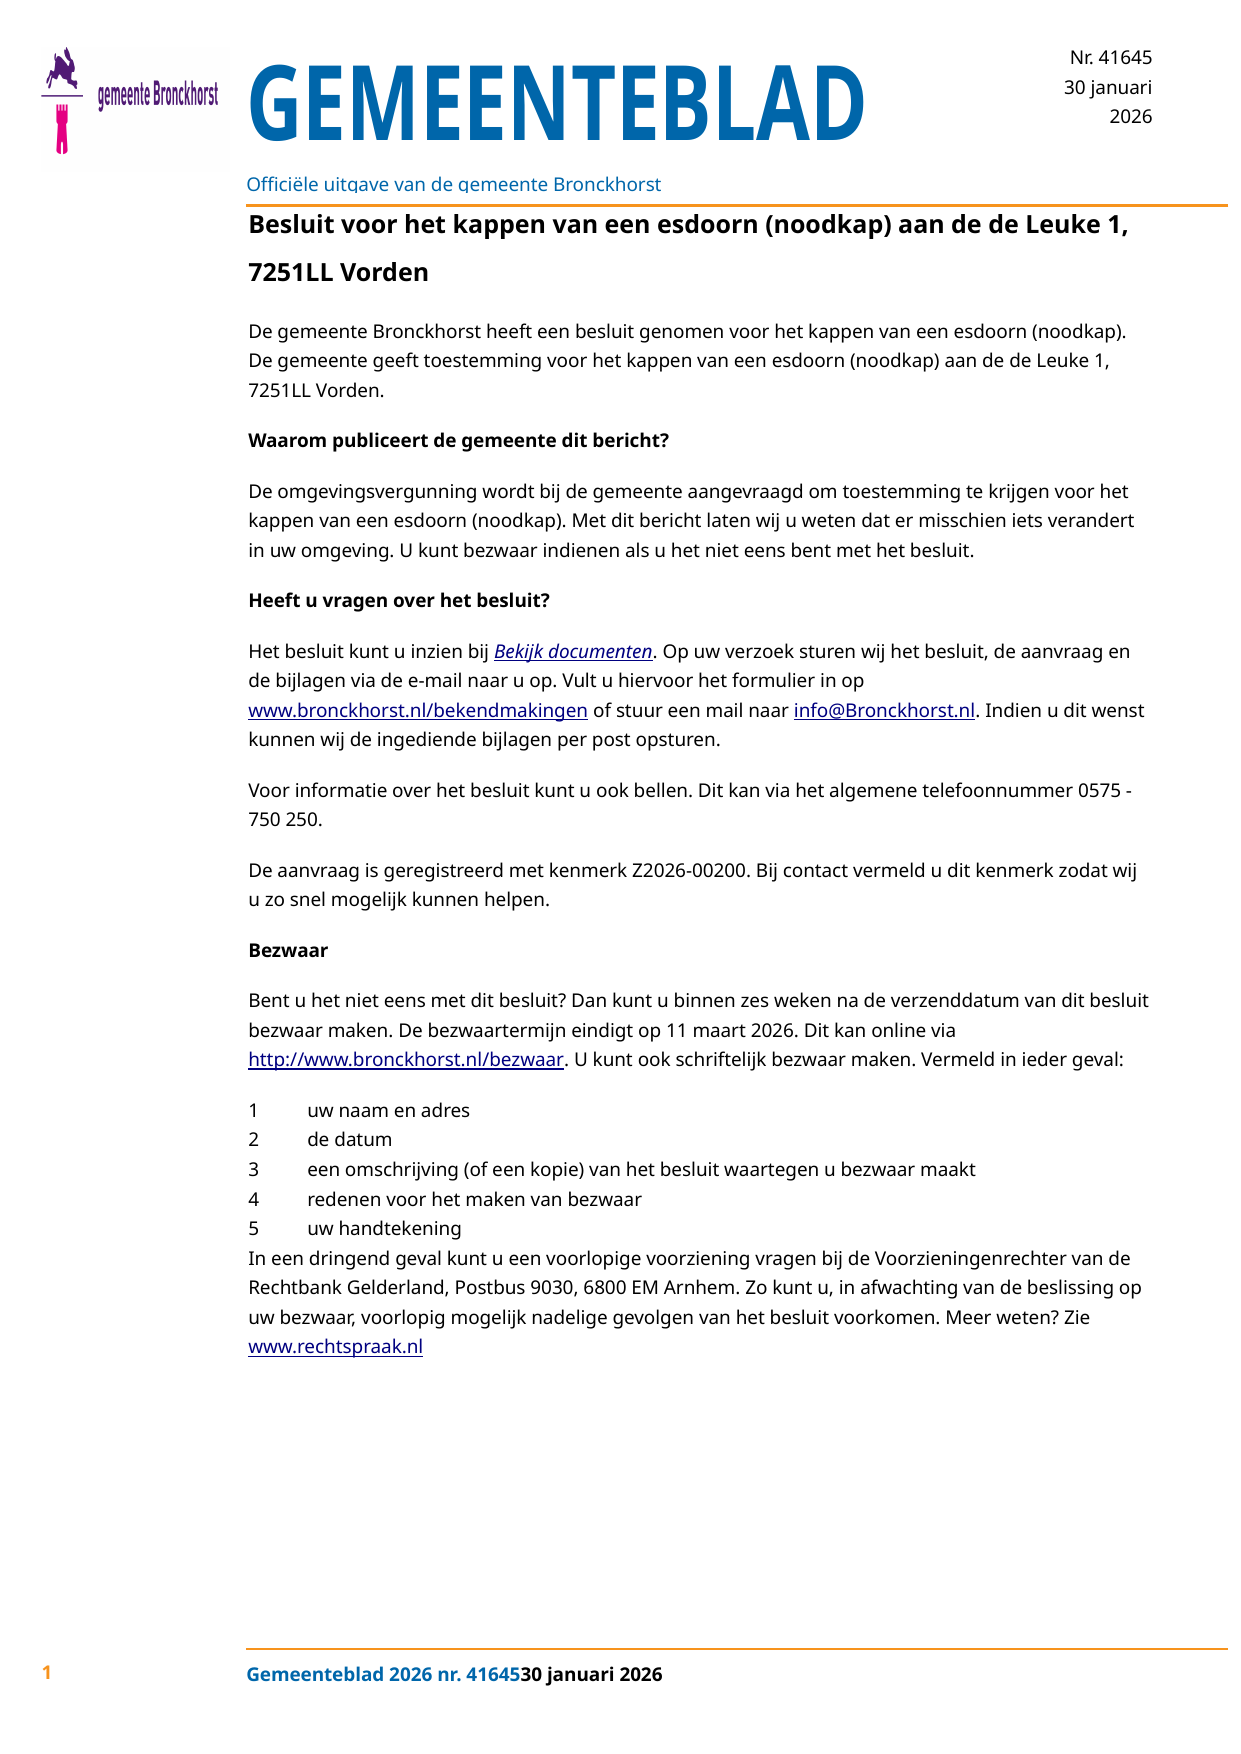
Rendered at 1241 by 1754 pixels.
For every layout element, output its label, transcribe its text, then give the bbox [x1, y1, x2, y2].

text Het besluit kunt u inzien bij Bekijk documenten. Op uw verzoek sturen wij het besluit, de aanvraag en de bijlagen via de e-mail naar u op. Vult u hiervoor het formulier in op www.bronckhorst.nl/bekendmakingen of stuur een mail naar info@Bronckhorst.nl. Indien u dit wenst kunnen wij de ingediende bijlagen per post opsturen. [248, 638, 1152, 752]
text De aanvraag is geregistreerd met kenmerk Z2026-00200. Bij contact vermeld u dit kenmerk zodat wij u zo snel mogelijk kunnen helpen. [248, 857, 1152, 912]
text De omgevingsvergunning wordt bij de gemeente aangevraagd om toestemming te krijgen voor het kappen van een esdoorn (noodkap). Met dit bericht laten wij u weten dat er misschien iets verandert in uw omgeving. U kunt bezwaar indienen als u het niet eens bent met het besluit. [248, 478, 1152, 563]
list uw naam en adres [248, 1097, 1152, 1123]
text Bezwaar [248, 937, 1152, 963]
text Besluit voor het kappen van een esdoorn (noodkap) aan de de Leuke 1, 7251LL Vorden [248, 207, 1152, 288]
list de datum [248, 1127, 1152, 1152]
text Heeft u vragen over het besluit? [248, 587, 1152, 613]
text De gemeente Bronckhorst heeft een besluit genomen voor het kappen van een esdoorn (noodkap). De gemeente geeft toestemming voor het kappen van een esdoorn (noodkap) aan de de Leuke 1, 7251LL Vorden. [248, 318, 1152, 403]
text In een dringend geval kunt u een voorlopige voorziening vragen bij de Voorzieningenrechter van de Rechtbank Gelderland, Postbus 9030, 6800 EM Arnhem. Zo kunt u, in afwachting van de beslissing op uw bezwaar, voorlopig mogelijk nadelige gevolgen van het besluit voorkomen. Meer weten? Zie www.rechtspraak.nl [248, 1245, 1152, 1359]
list redenen voor het maken van bezwaar [248, 1186, 1152, 1212]
text Waarom publiceert de gemeente dit bericht? [248, 427, 1152, 453]
list een omschrijving (of een kopie) van het besluit waartegen u bezwaar maakt [248, 1156, 1152, 1182]
text Bent u het niet eens met dit besluit? Dan kunt u binnen zes weken na de verzenddatum van dit besluit bezwaar maken. De bezwaartermijn eindigt op 11 maart 2026. Dit kan online via http://www.bronckhorst.nl/bezwaar. U kunt ook schriftelijk bezwaar maken. Vermeld in ieder geval: [248, 987, 1152, 1072]
text Voor informatie over het besluit kunt u ook bellen. Dit kan via het algemene telefoonnummer 0575 - 750 250. [248, 777, 1152, 832]
list uw handtekening [248, 1215, 1152, 1241]
picture [41, 47, 231, 172]
